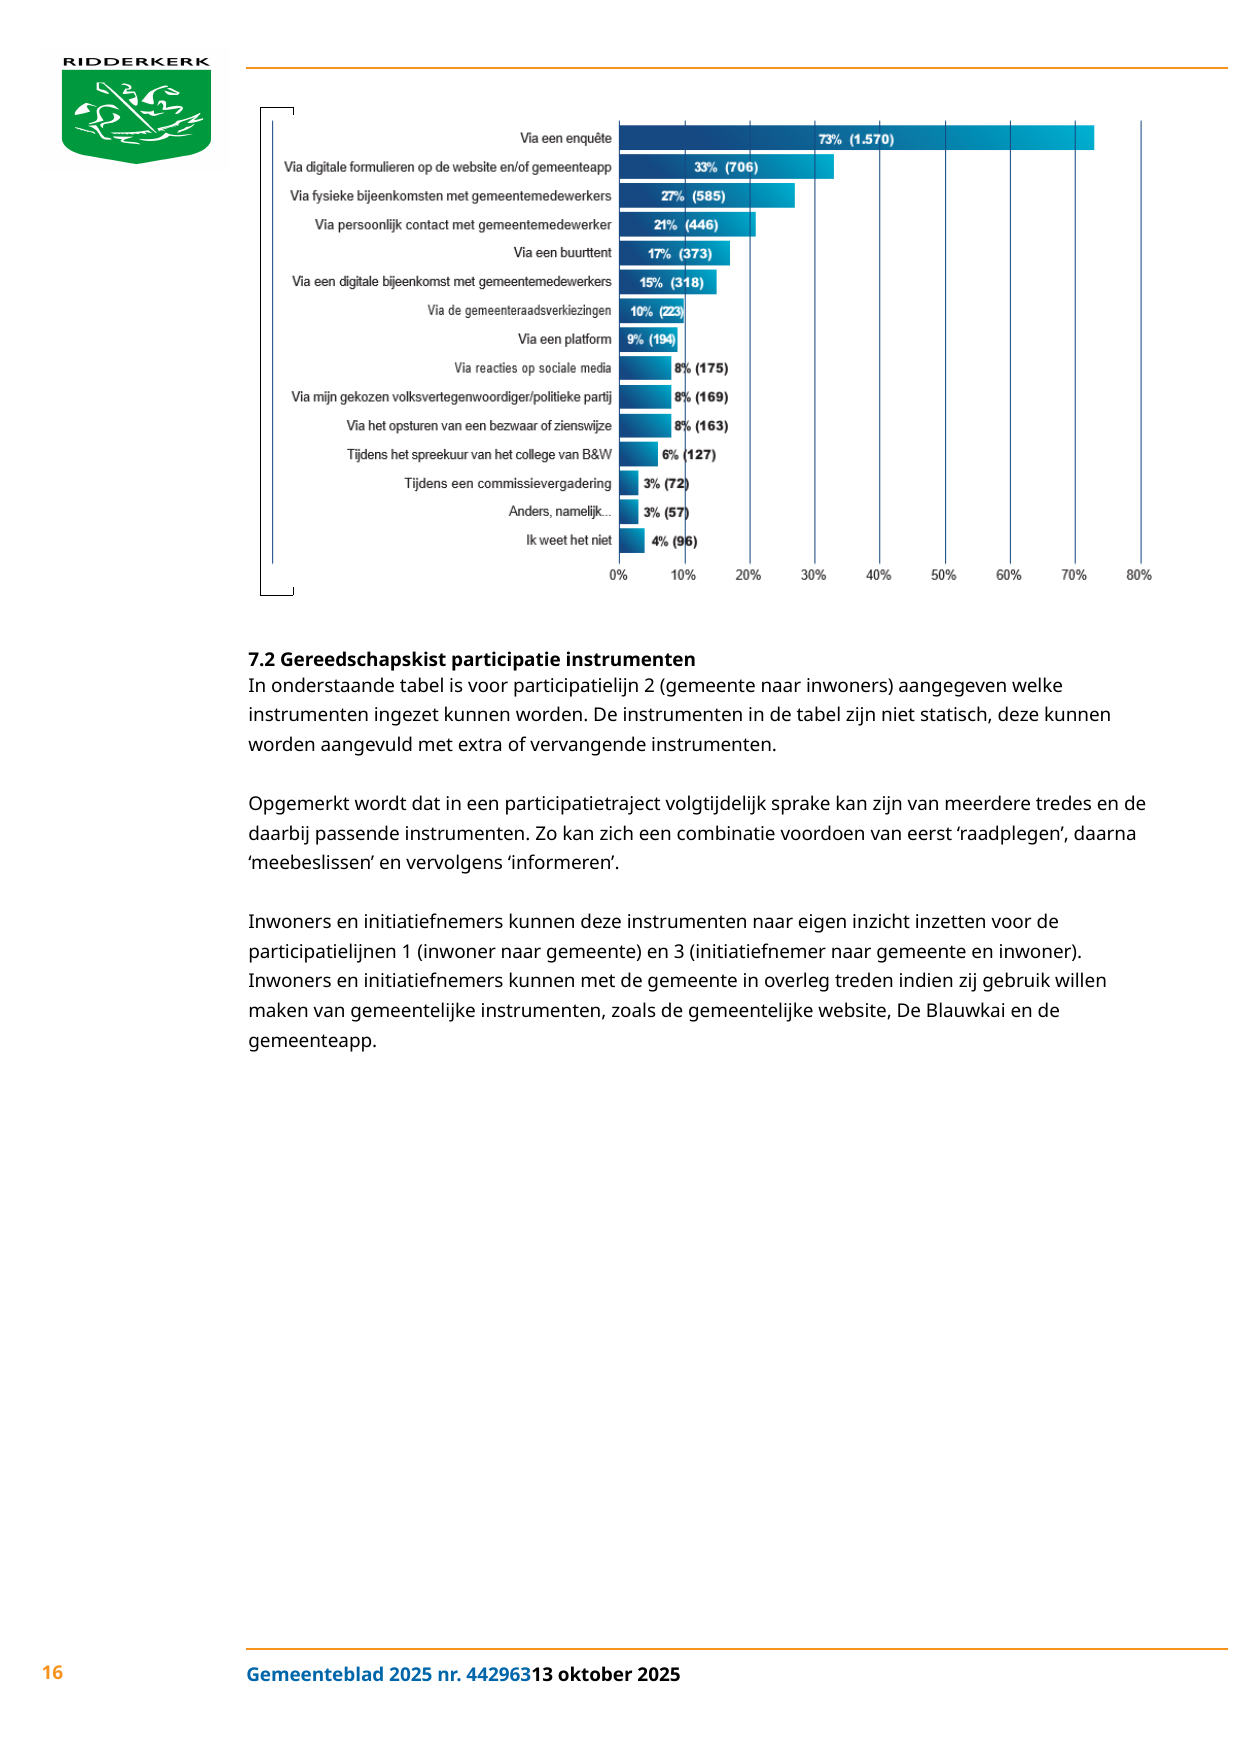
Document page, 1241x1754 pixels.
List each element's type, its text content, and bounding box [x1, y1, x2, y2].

text 7.2 Gereedschapskist participatie instrumenten [248, 646, 1152, 672]
picture [268, 115, 1155, 587]
picture [41, 47, 231, 172]
text Opgemerkt wordt dat in een participatietraject volgtijdelijk sprake kan zijn van meerdere tredes en de daarbij passende instrumenten. Zo kan zich een combinatie voordoen van eerst ‘raadplegen’, daarna ‘meebeslissen’ en vervolgens ‘informeren’. [248, 790, 1152, 875]
text Inwoners en initiatiefnemers kunnen deze instrumenten naar eigen inzicht inzetten voor de participatielijnen 1 (inwoner naar gemeente) en 3 (initiatiefnemer naar gemeente en inwoner). Inwoners en initiatiefnemers kunnen met de gemeente in overleg treden indien zij gebruik willen maken van gemeentelijke instrumenten, zoals de gemeentelijke website, De Blauwkai en de gemeenteapp. [248, 908, 1152, 1053]
text In onderstaande tabel is voor participatielijn 2 (gemeente naar inwoners) aangegeven welke instrumenten ingezet kunnen worden. De instrumenten in de tabel zijn niet statisch, deze kunnen worden aangevuld met extra of vervangende instrumenten. [248, 672, 1152, 757]
